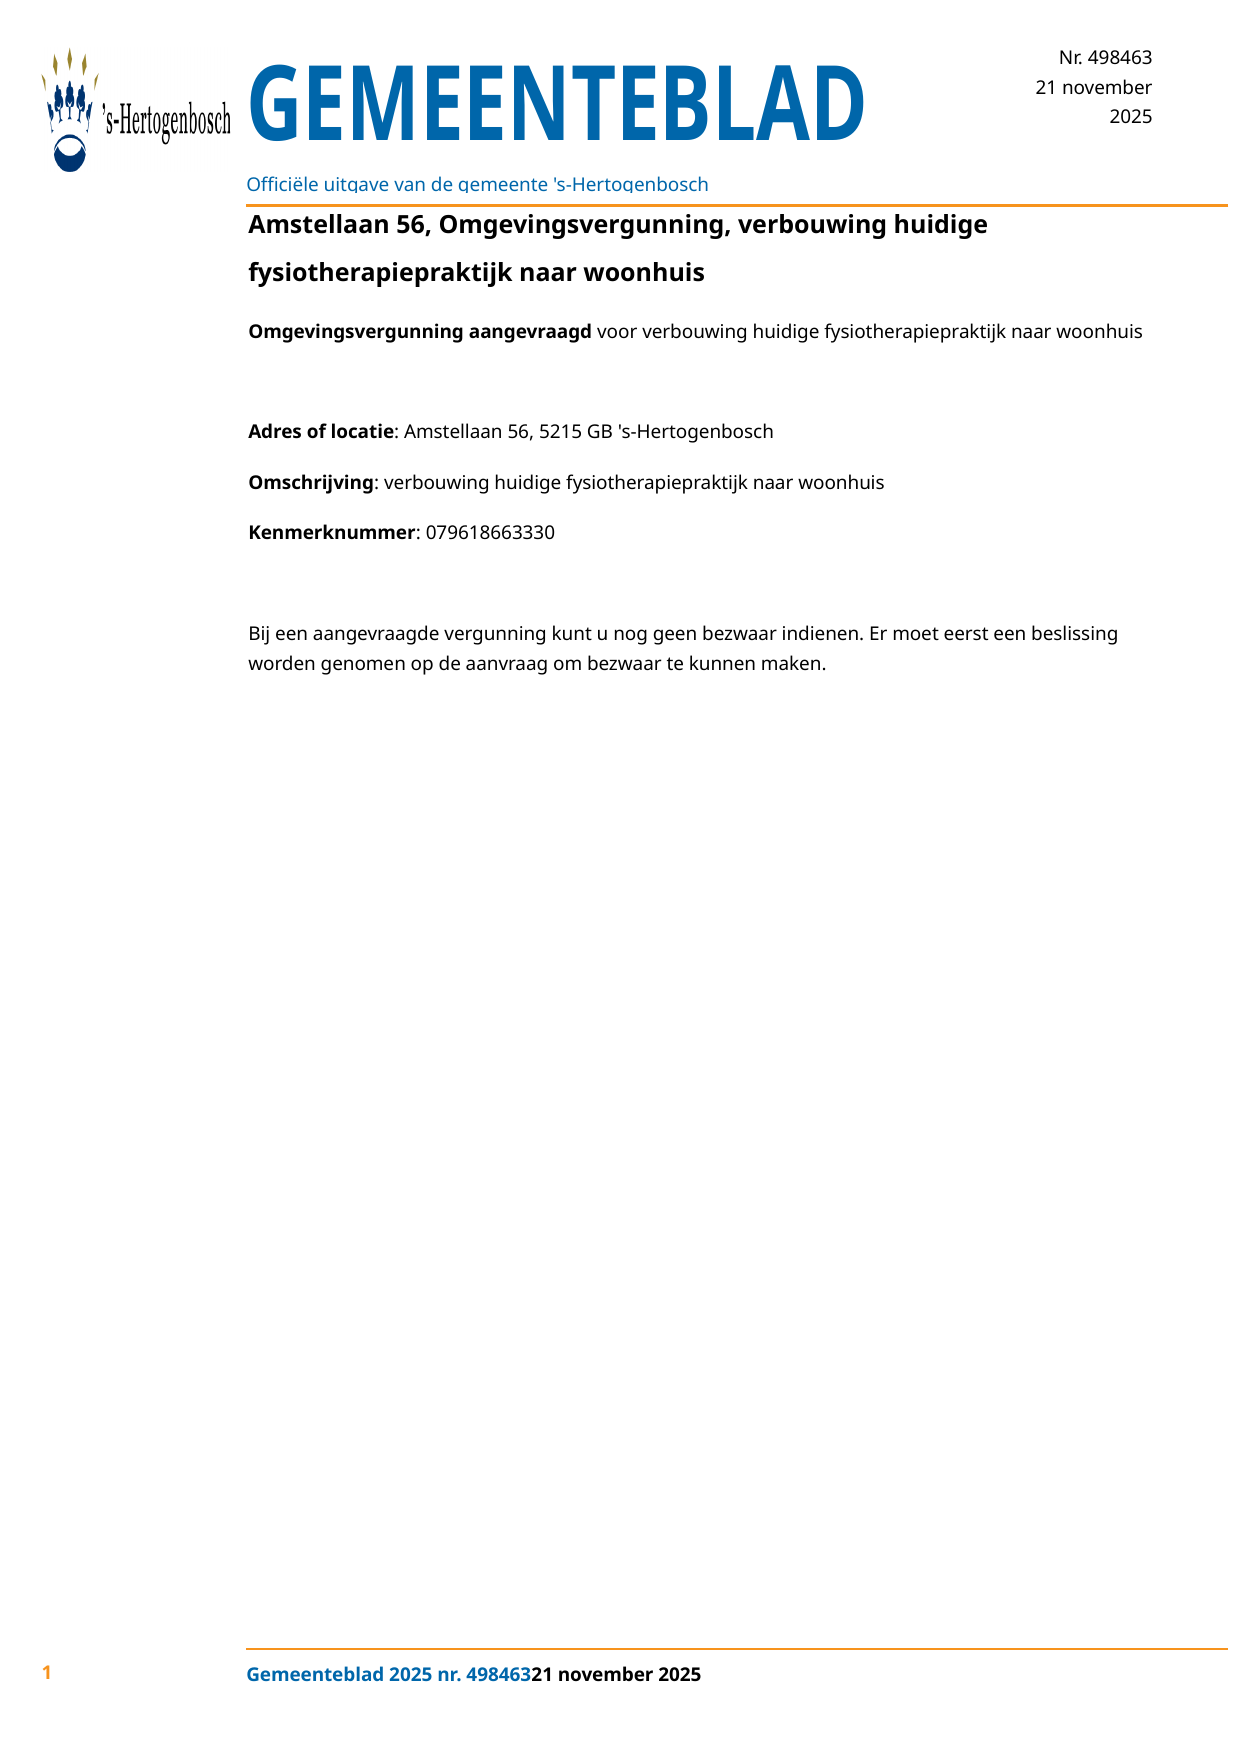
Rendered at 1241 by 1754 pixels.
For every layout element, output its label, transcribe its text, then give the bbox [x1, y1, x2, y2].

text Amstellaan 56, Omgevingsvergunning, verbouwing huidige fysiotherapiepraktijk naar woonhuis [248, 207, 1152, 288]
picture [41, 47, 231, 172]
text Omschrijving: verbouwing huidige fysiotherapiepraktijk naar woonhuis [248, 469, 1152, 495]
text Omgevingsvergunning aangevraagd voor verbouwing huidige fysiotherapiepraktijk naar woonhuis [248, 318, 1152, 344]
text Kenmerknummer: 079618663330 [248, 519, 1152, 545]
text Bij een aangevraagde vergunning kunt u nog geen bezwaar indienen. Er moet eerst een beslissing worden genomen op de aanvraag om bezwaar te kunnen maken. [248, 620, 1152, 676]
text Adres of locatie: Amstellaan 56, 5215 GB 's-Hertogenbosch [248, 419, 1152, 444]
